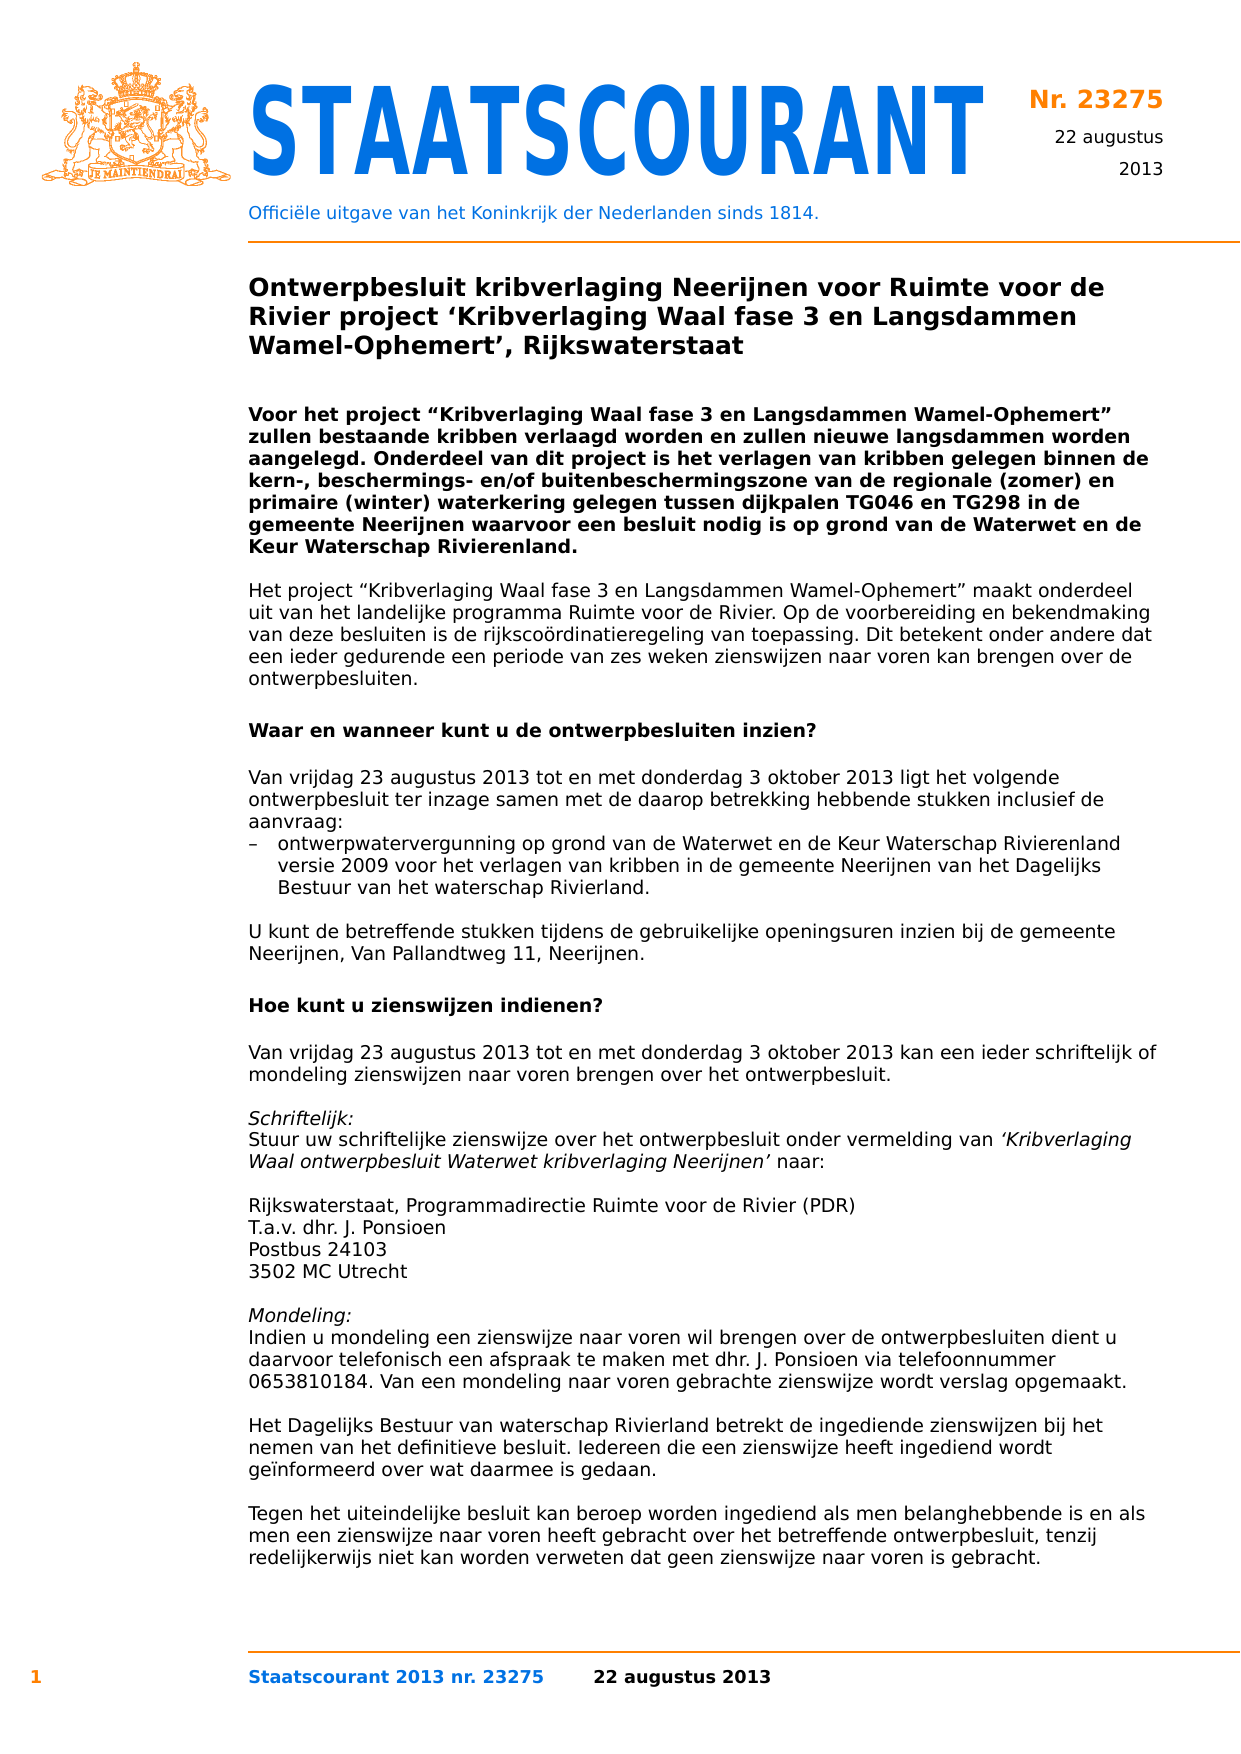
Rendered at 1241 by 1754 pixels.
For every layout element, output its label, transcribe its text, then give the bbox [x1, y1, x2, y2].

text Van vrijdag 23 augustus 2013 tot en met donderdag 3 oktober 2013 kan een ieder schriftelijk of mondeling zienswijzen naar voren brengen over het ontwerpbesluit. [248, 1042, 1163, 1086]
table_header STAATSCOURANT [248, 62, 998, 203]
table_header [25, 62, 248, 241]
text Het Dagelijks Bestuur van waterschap Rivierland betrekt de ingediende zienswijzen bij het nemen van het definitieve besluit. Iedereen die een zienswijze heeft ingediend wordt geïnformeerd over wat daarmee is gedaan. [248, 1415, 1163, 1481]
text U kunt de betreffende stukken tijdens de gebruikelijke openingsuren inzien bij de gemeente Neerijnen, Van Pallandtweg 11, Neerijnen. [248, 921, 1163, 964]
text Rijkswaterstaat, Programmadirectie Ruimte voor de Rivier (PDR) [248, 1195, 1163, 1217]
text – ontwerpwatervergunning op grond van de Waterwet en de Keur Waterschap Rivierenland versie 2009 voor het verlagen van kribben in de gemeente Neerijnen van het Dagelijks Bestuur van het waterschap Rivierland. [248, 833, 1163, 899]
text Het project “Kribverlaging Waal fase 3 en Langsdammen Wamel-Ophemert” maakt onderdeel uit van het landelijke programma Ruimte voor de Rivier. Op de voorbereiding en bekendmaking van deze besluiten is de rijkscoördinatieregeling van toepassing. Dit betekent onder andere dat een ieder gedurende een periode van zes weken zienswijzen naar voren kan brengen over de ontwerpbesluiten. [248, 580, 1163, 690]
subtitle Waar en wanneer kunt u de ontwerpbesluiten inzien? [248, 720, 1163, 742]
subtitle Hoe kunt u zienswijzen indienen? [248, 994, 1163, 1017]
table_cell Officiële uitgave van het Koninkrijk der Nederlanden sinds 1814. [248, 203, 1240, 241]
text Stuur uw schriftelijke zienswijze over het ontwerpbesluit onder vermelding van ‘Kribverlaging Waal ontwerpbesluit Waterwet kribverlaging Neerijnen’ naar: [248, 1129, 1163, 1173]
text Tegen het uiteindelijke besluit kan beroep worden ingediend als men belanghebbende is en als men een zienswijze naar voren heeft gebracht over het betreffende ontwerpbesluit, tenzij redelijkerwijs niet kan worden verweten dat geen zienswijze naar voren is gebracht. [248, 1503, 1163, 1568]
subtitle Ontwerpbesluit kribverlaging Neerijnen voor Ruimte voor de Rivier project ‘Kribverlaging Waal fase 3 en Langsdammen Wamel-Ophemert’, Rijkswaterstaat [248, 273, 1163, 361]
text Schriftelijk: [248, 1107, 1163, 1129]
text Voor het project “Kribverlaging Waal fase 3 en Langsdammen Wamel-Ophemert” zullen bestaande kribben verlaagd worden en zullen nieuwe langsdammen worden aangelegd. Onderdeel van dit project is het verlagen van kribben gelegen binnen de kern-, beschermings- en/of buitenbeschermingszone van de regionale (zomer) en primaire (winter) waterkering gelegen tussen dijkpalen TG046 en TG298 in de gemeente Neerijnen waarvoor een besluit nodig is op grond van de Waterwet en de Keur Waterschap Rivierenland. [248, 404, 1163, 558]
text Van vrijdag 23 augustus 2013 tot en met donderdag 3 oktober 2013 ligt het volgende ontwerpbesluit ter inzage samen met de daarop betrekking hebbende stukken inclusief de aanvraag: [248, 767, 1163, 833]
text Indien u mondeling een zienswijze naar voren wil brengen over de ontwerpbesluiten dient u daarvoor telefonisch een afspraak te maken met dhr. J. Ponsioen via telefoonnummer 0653810184. Van een mondeling naar voren gebrachte zienswijze wordt verslag opgemaakt. [248, 1327, 1163, 1393]
table_cell 2013 [998, 153, 1240, 203]
text Mondeling: [248, 1305, 1163, 1327]
text Postbus 24103 [248, 1239, 1163, 1261]
picture [41, 62, 231, 186]
text T.a.v. dhr. J. Ponsioen [248, 1217, 1163, 1239]
table_cell 22 augustus [998, 121, 1240, 153]
text 3502 MC Utrecht [248, 1261, 1163, 1283]
table_header Nr. 23275 [998, 62, 1240, 121]
